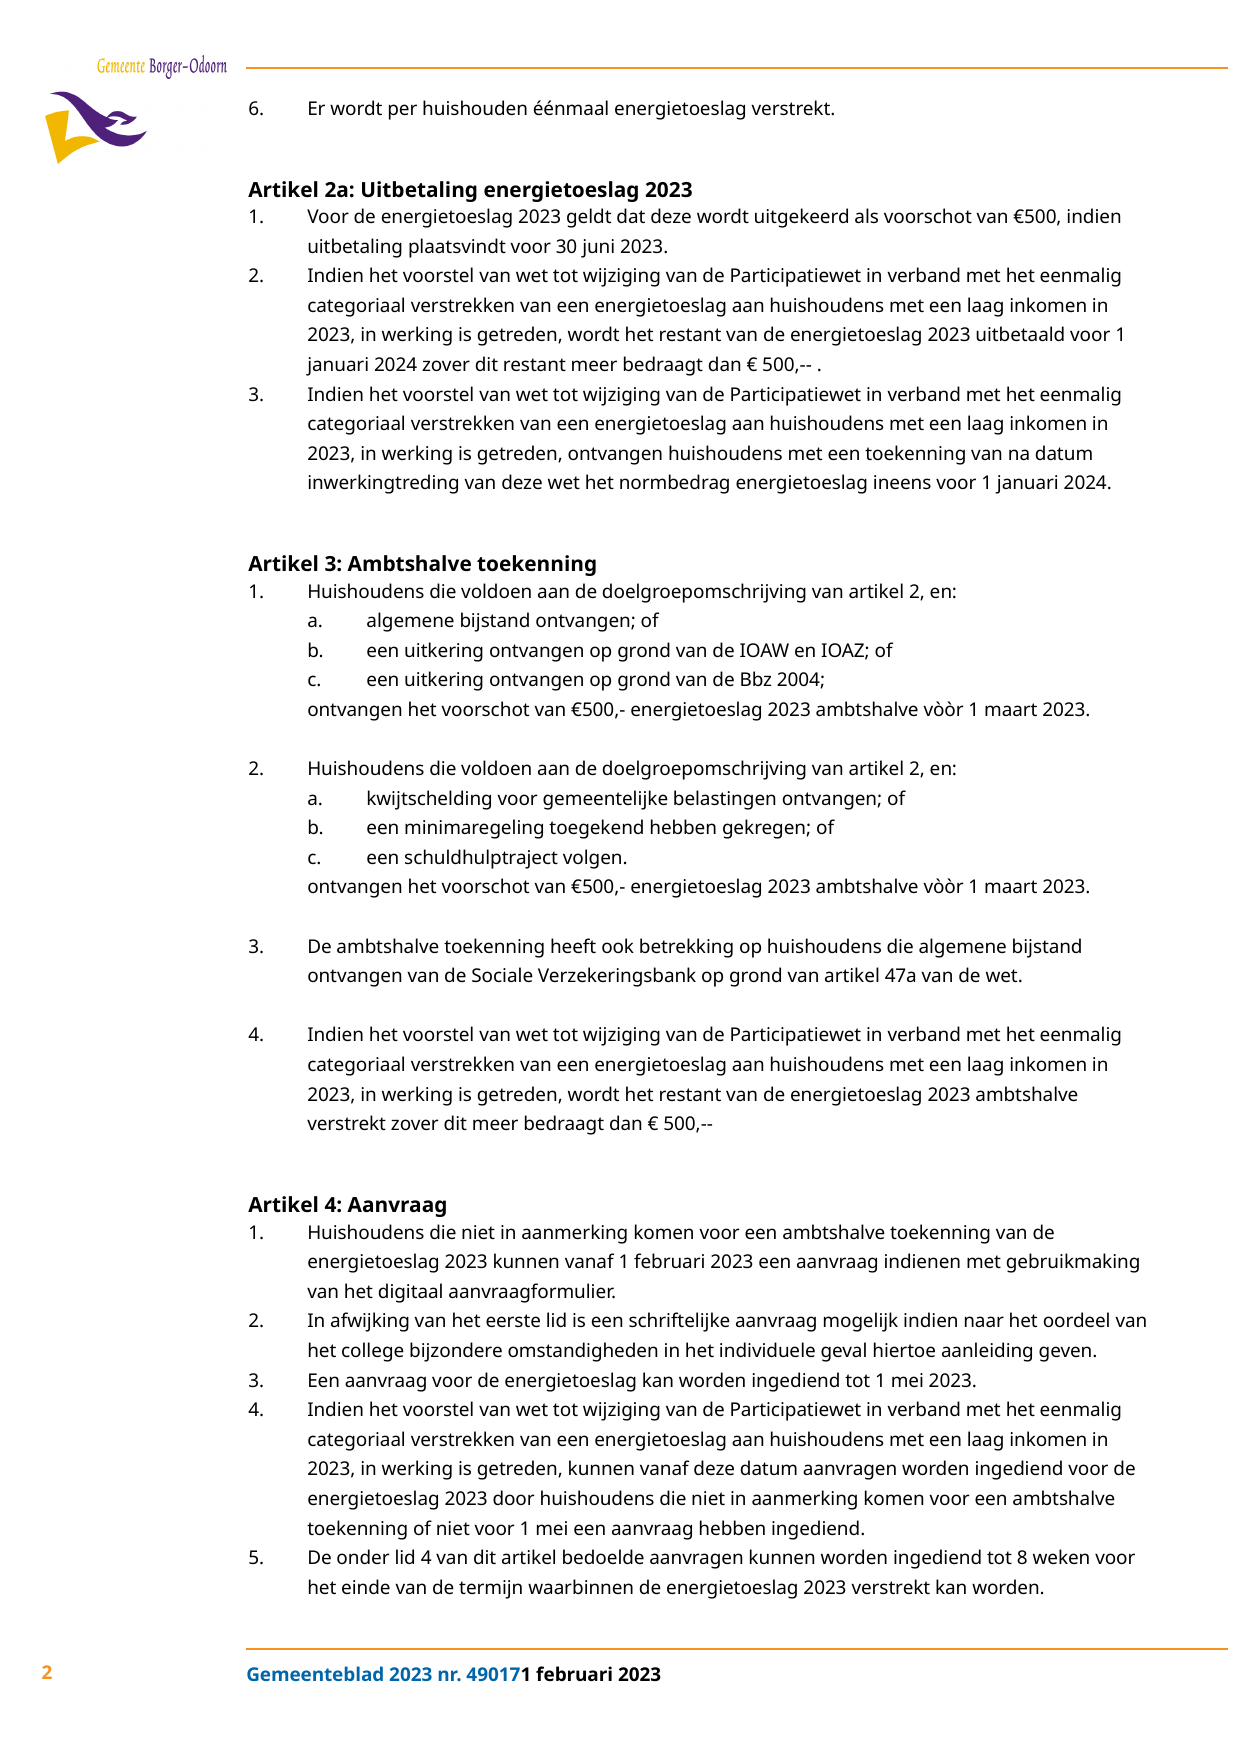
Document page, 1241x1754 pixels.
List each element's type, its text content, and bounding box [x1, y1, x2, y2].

list Huishoudens die voldoen aan de doelgroepomschrijving van artikel 2, en: [248, 755, 1152, 781]
list algemene bijstand ontvangen; of [307, 607, 1152, 633]
text Artikel 3: Ambtshalve toekenning [248, 549, 1152, 578]
list Indien het voorstel van wet tot wijziging van de Participatiewet in verband met het eenmalig categoriaal verstrekken van een energietoeslag aan huishoudens met een laag inkomen in 2023, in werking is getreden, kunnen vanaf deze datum aanvragen worden ingediend voor de energietoeslag 2023 door huishoudens die niet in aanmerking komen voor een ambtshalve toekenning of niet voor 1 mei een aanvraag hebben ingediend. [248, 1396, 1152, 1540]
list kwijtschelding voor gemeentelijke belastingen ontvangen; of [307, 785, 1152, 811]
list Voor de energietoeslag 2023 geldt dat deze wordt uitgekeerd als voorschot van €500, indien uitbetaling plaatsvindt voor 30 juni 2023. [248, 203, 1152, 258]
list een schuldhulptraject volgen. [307, 844, 1152, 870]
list een minimaregeling toegekend hebben gekregen; of [307, 814, 1152, 840]
list Indien het voorstel van wet tot wijziging van de Participatiewet in verband met het eenmalig categoriaal verstrekken van een energietoeslag aan huishoudens met een laag inkomen in 2023, in werking is getreden, wordt het restant van de energietoeslag 2023 ambtshalve verstrekt zover dit meer bedraagt dan € 500,-- [248, 1022, 1152, 1136]
text Artikel 4: Aanvraag [248, 1190, 1152, 1219]
picture [41, 47, 231, 172]
list De ambtshalve toekenning heeft ook betrekking op huishoudens die algemene bijstand ontvangen van de Sociale Verzekeringsbank op grond van artikel 47a van de wet. [248, 933, 1152, 988]
list een uitkering ontvangen op grond van de IOAW en IOAZ; of [307, 637, 1152, 663]
list ontvangen het voorschot van €500,- energietoeslag 2023 ambtshalve vòòr 1 maart 2023. [248, 874, 1152, 899]
list De onder lid 4 van dit artikel bedoelde aanvragen kunnen worden ingediend tot 8 weken voor het einde van de termijn waarbinnen de energietoeslag 2023 verstrekt kan worden. [248, 1544, 1152, 1599]
list Een aanvraag voor de energietoeslag kan worden ingediend tot 1 mei 2023. [248, 1367, 1152, 1392]
list Indien het voorstel van wet tot wijziging van de Participatiewet in verband met het eenmalig categoriaal verstrekken van een energietoeslag aan huishoudens met een laag inkomen in 2023, in werking is getreden, ontvangen huishoudens met een toekenning van na datum inwerkingtreding van deze wet het normbedrag energietoeslag ineens voor 1 januari 2024. [248, 381, 1152, 495]
list een uitkering ontvangen op grond van de Bbz 2004; [307, 667, 1152, 692]
list Huishoudens die voldoen aan de doelgroepomschrijving van artikel 2, en: [248, 578, 1152, 604]
list ontvangen het voorschot van €500,- energietoeslag 2023 ambtshalve vòòr 1 maart 2023. [248, 696, 1152, 722]
list Indien het voorstel van wet tot wijziging van de Participatiewet in verband met het eenmalig categoriaal verstrekken van een energietoeslag aan huishoudens met een laag inkomen in 2023, in werking is getreden, wordt het restant van de energietoeslag 2023 uitbetaald voor 1 januari 2024 zover dit restant meer bedraagt dan € 500,-- . [248, 262, 1152, 377]
list Er wordt per huishouden éénmaal energietoeslag verstrekt. [248, 95, 1152, 121]
text Artikel 2a: Uitbetaling energietoeslag 2023 [248, 175, 1152, 203]
list In afwijking van het eerste lid is een schriftelijke aanvraag mogelijk indien naar het oordeel van het college bijzondere omstandigheden in het individuele geval hiertoe aanleiding geven. [248, 1308, 1152, 1363]
list Huishoudens die niet in aanmerking komen voor een ambtshalve toekenning van de energietoeslag 2023 kunnen vanaf 1 februari 2023 een aanvraag indienen met gebruikmaking van het digitaal aanvraagformulier. [248, 1219, 1152, 1304]
